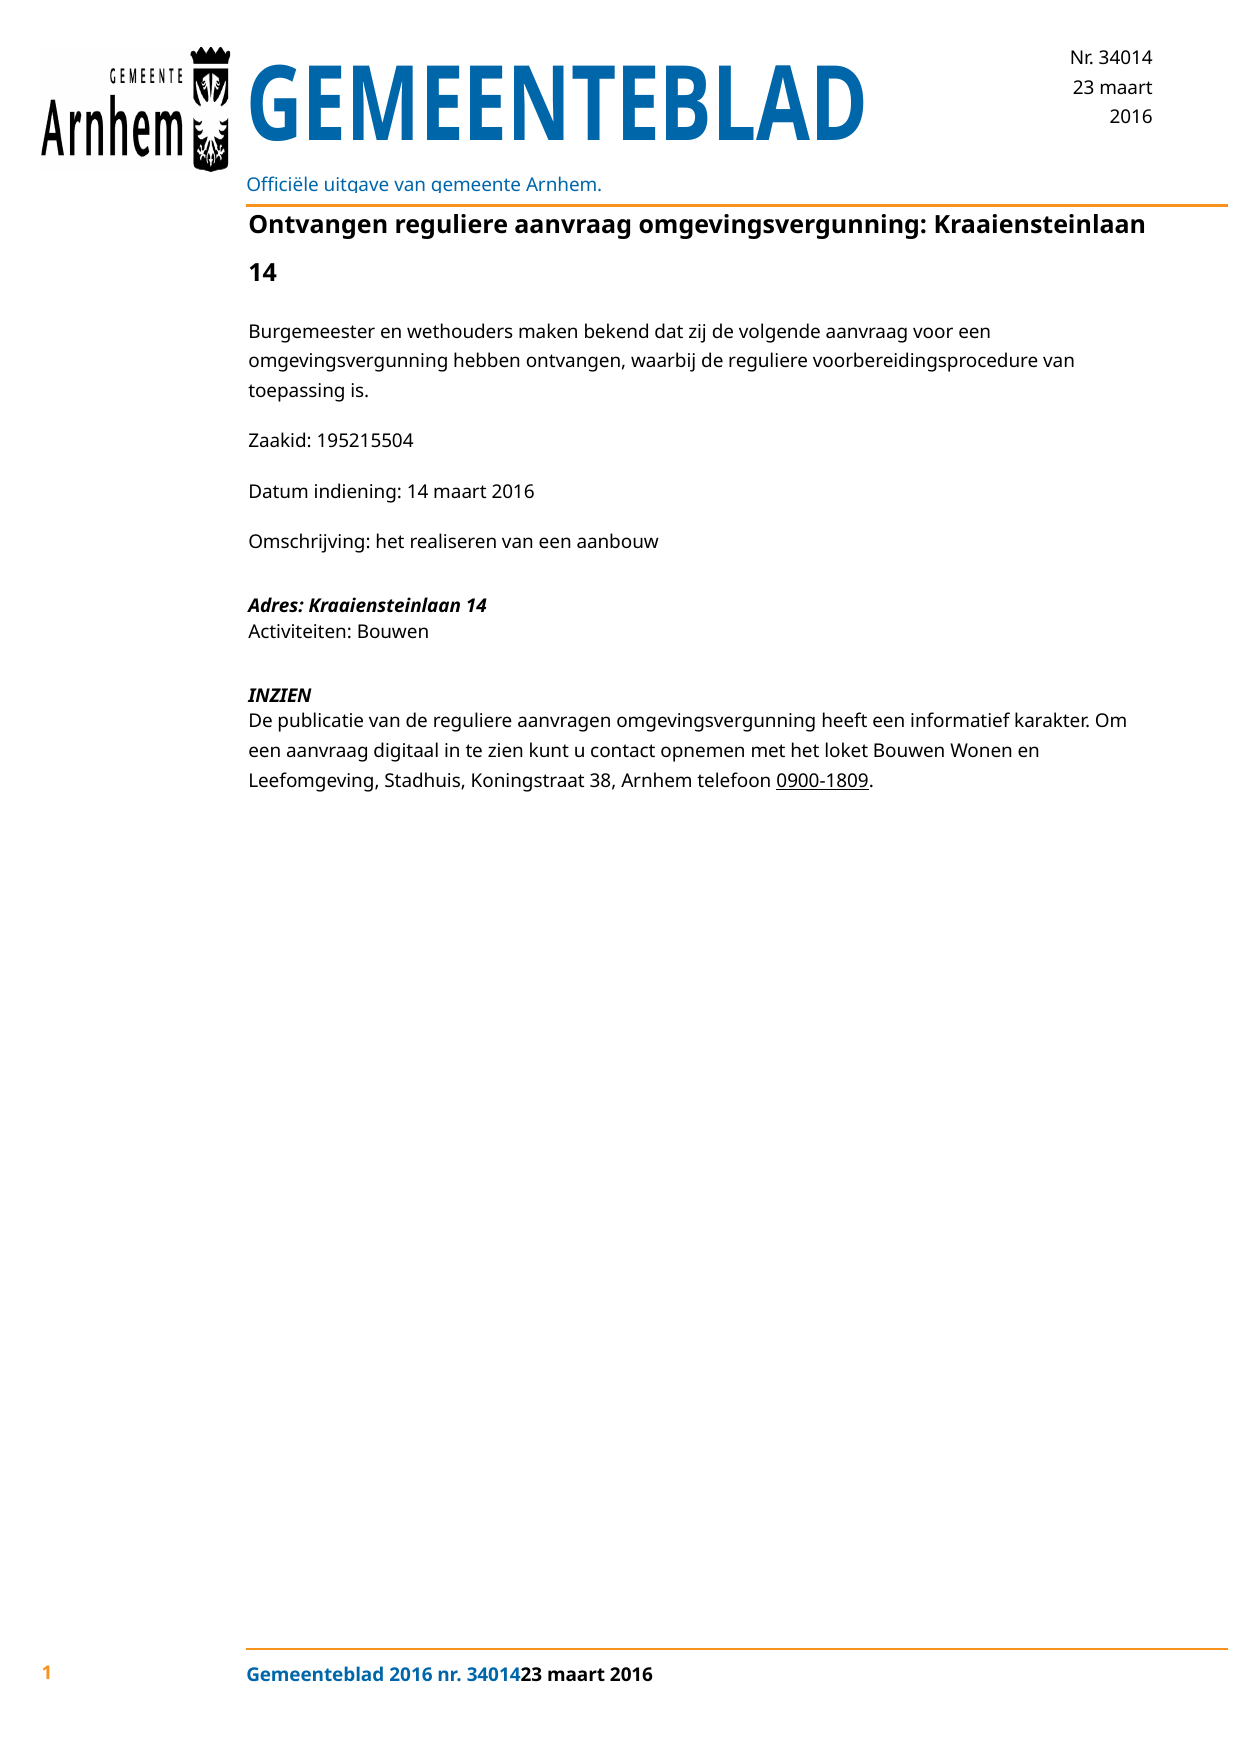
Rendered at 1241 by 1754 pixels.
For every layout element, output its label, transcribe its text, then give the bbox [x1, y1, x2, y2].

text Datum indiening: 14 maart 2016 [248, 478, 1152, 504]
text INZIEN [248, 682, 1152, 708]
text Burgemeester en wethouders maken bekend dat zij de volgende aanvraag voor een omgevingsvergunning hebben ontvangen, waarbij de reguliere voorbereidingsprocedure van toepassing is. [248, 318, 1152, 403]
text De publicatie van de reguliere aanvragen omgevingsvergunning heeft een informatief karakter. Om een aanvraag digitaal in te zien kunt u contact opnemen met het loket Bouwen Wonen en Leefomgeving, Stadhuis, Koningstraat 38, Arnhem telefoon 0900-1809. [248, 708, 1152, 793]
text Activiteiten: Bouwen [248, 618, 1152, 644]
text Zaakid: 195215504 [248, 427, 1152, 453]
text Omschrijving: het realiseren van een aanbouw [248, 528, 1152, 554]
text Ontvangen reguliere aanvraag omgevingsvergunning: Kraaiensteinlaan 14 [248, 207, 1152, 288]
picture [41, 47, 231, 172]
text Adres: Kraaiensteinlaan 14 [248, 592, 1152, 618]
